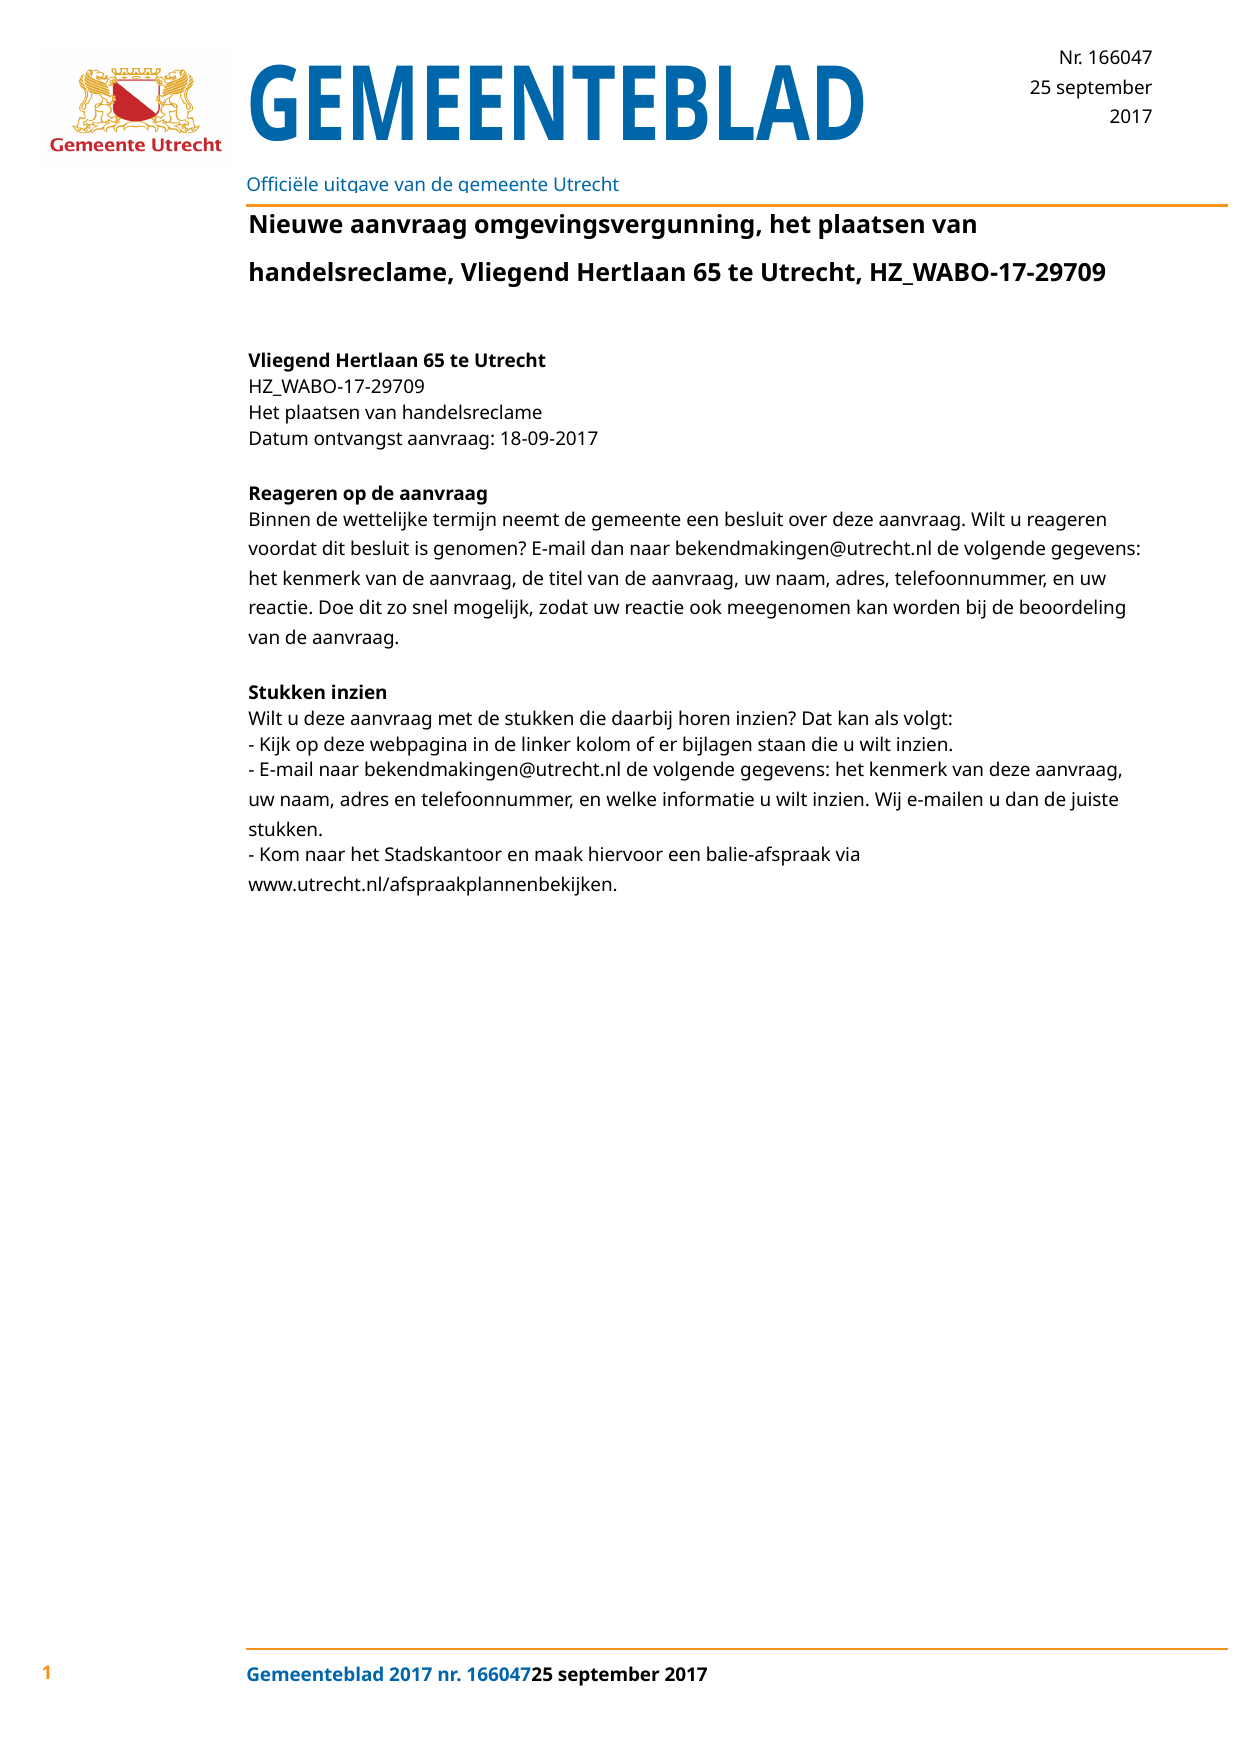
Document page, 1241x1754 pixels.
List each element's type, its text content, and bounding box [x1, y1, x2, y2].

table_header Vliegend Hertlaan 65 te Utrecht [248, 348, 1152, 373]
table_cell - E-mail naar bekendmakingen@utrecht.nl de volgende gegevens: het kenmerk van deze aanvraag, uw naam, adres en telefoonnummer, en welke informatie u wilt inzien. Wij e-mailen u dan de juiste stukken. [248, 757, 1152, 842]
table_cell HZ_WABO-17-29709 [248, 373, 1152, 399]
table_cell Het plaatsen van handelsreclame [248, 399, 1152, 425]
table_cell - Kom naar het Stadskantoor en maak hiervoor een balie-afspraak via www.utrecht.nl/afspraakplannenbekijken. [248, 842, 1152, 897]
table_cell - Kijk op deze webpagina in de linker kolom of er bijlagen staan die u wilt inzien. [248, 731, 1152, 757]
table_cell Reageren op de aanvraag [248, 480, 1152, 506]
table_cell Wilt u deze aanvraag met de stukken die daarbij horen inzien? Dat kan als volgt: [248, 705, 1152, 731]
table_cell Binnen de wettelijke termijn neemt de gemeente een besluit over deze aanvraag. Wilt u reageren voordat dit besluit is genomen? E-mail dan naar bekendmakingen@utrecht.nl de volgende gegevens: het kenmerk van de aanvraag, de titel van de aanvraag, uw naam, adres, telefoonnummer, en uw reactie. Doe dit zo snel mogelijk, zodat uw reactie ook meegenomen kan worden bij de beoordeling van de aanvraag. [248, 506, 1152, 679]
table_cell Stukken inzien [248, 680, 1152, 705]
text Nieuwe aanvraag omgevingsvergunning, het plaatsen van handelsreclame, Vliegend Hertlaan 65 te Utrecht, HZ_WABO-17-29709 [248, 207, 1152, 288]
table_cell Datum ontvangst aanvraag: 18-09-2017 [248, 425, 1152, 480]
picture [41, 47, 231, 172]
